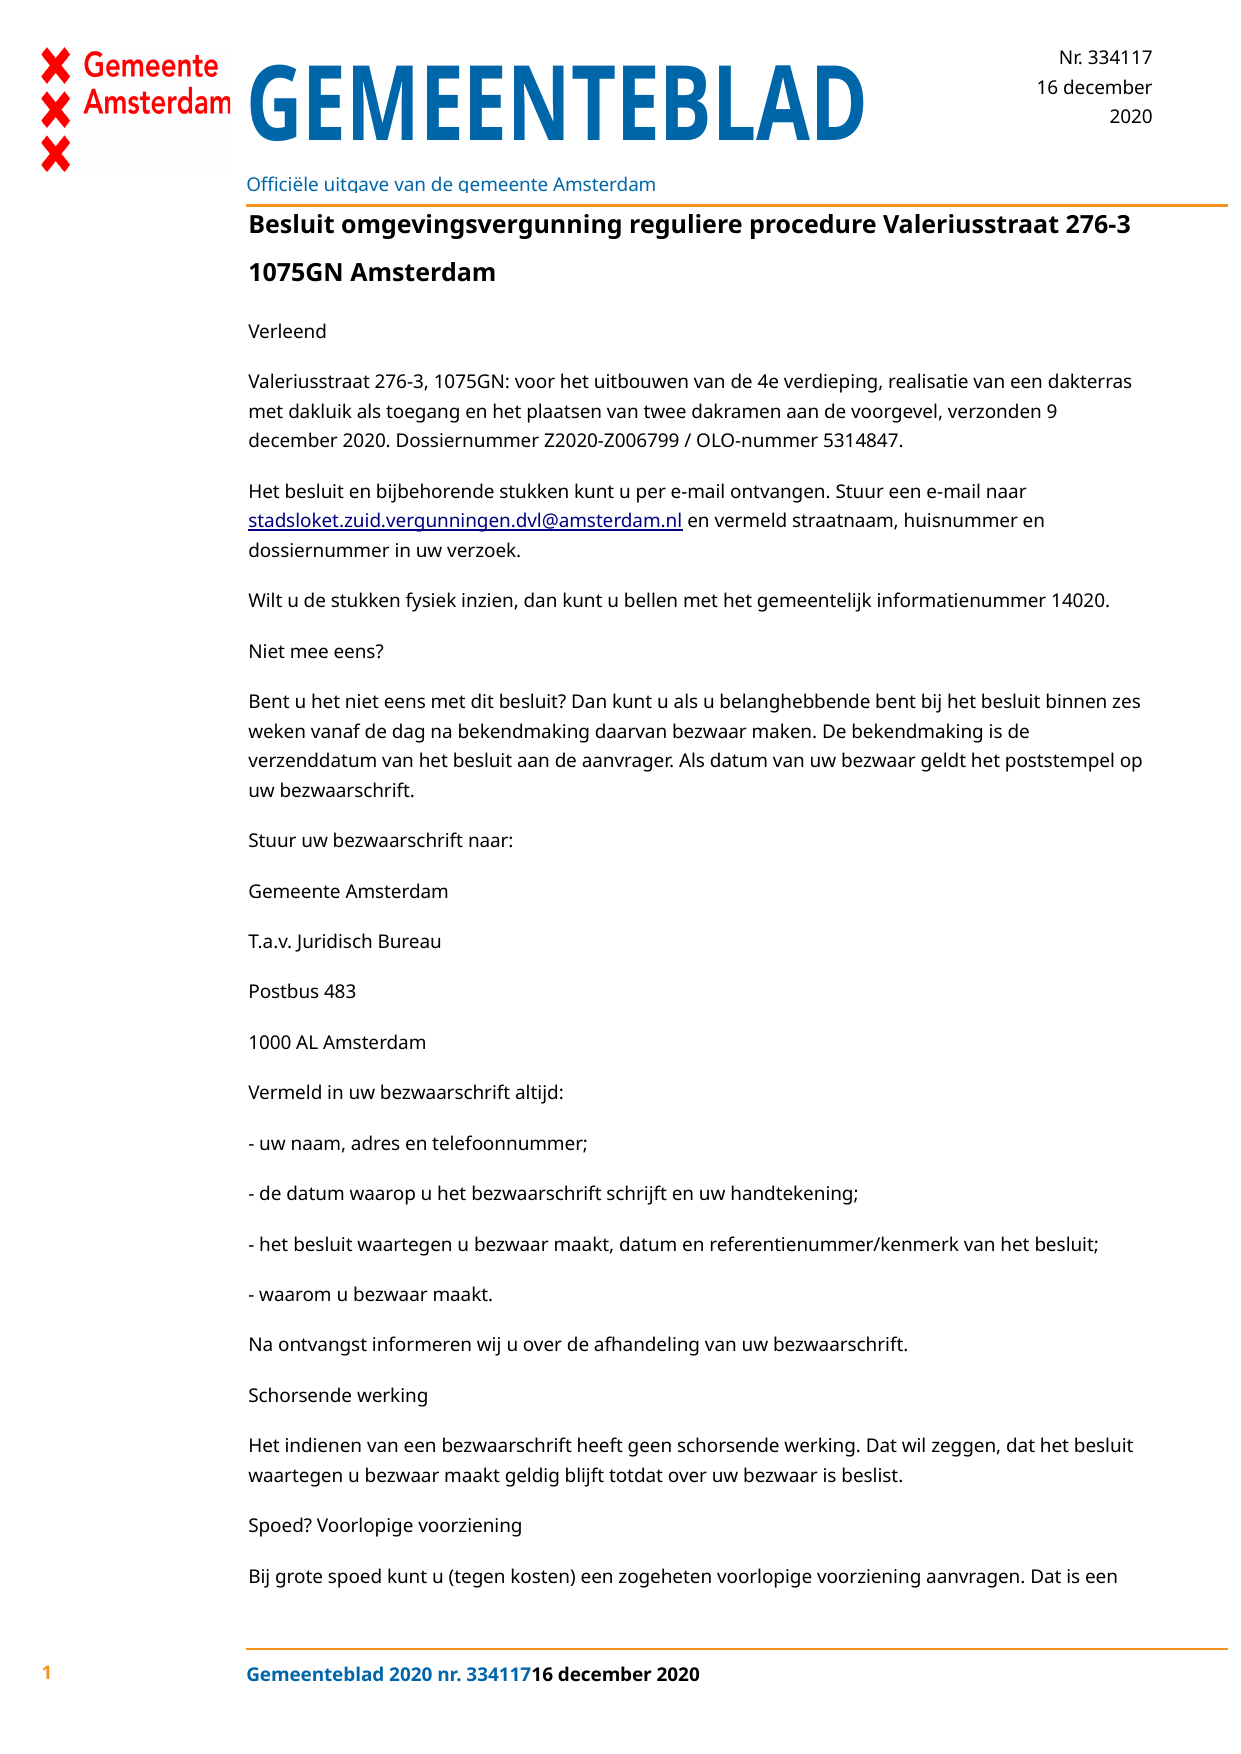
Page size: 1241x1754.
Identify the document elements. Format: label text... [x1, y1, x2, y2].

text Valeriusstraat 276-3, 1075GN: voor het uitbouwen van de 4e verdieping, realisatie van een dakterras met dakluik als toegang en het plaatsen van twee dakramen aan de voorgevel, verzonden 9 december 2020. Dossiernummer Z2020-Z006799 / OLO-nummer 5314847. [248, 368, 1152, 453]
text Spoed? Voorlopige voorziening [248, 1512, 1152, 1538]
text Het besluit en bijbehorende stukken kunt u per e-mail ontvangen. Stuur een e-mail naar stadsloket.zuid.vergunningen.dvl@amsterdam.nl en vermeld straatnaam, huisnummer en dossiernummer in uw verzoek. [248, 478, 1152, 563]
text Niet mee eens? [248, 638, 1152, 664]
text Wilt u de stukken fysiek inzien, dan kunt u bellen met het gemeentelijk informatienummer 14020. [248, 587, 1152, 613]
text Gemeente Amsterdam [248, 878, 1152, 904]
text Vermeld in uw bezwaarschrift altijd: [248, 1079, 1152, 1105]
text Stuur uw bezwaarschrift naar: [248, 827, 1152, 853]
text Besluit omgevingsvergunning reguliere procedure Valeriusstraat 276-3 1075GN Amsterdam [248, 207, 1152, 288]
picture [41, 47, 231, 172]
text - het besluit waartegen u bezwaar maakt, datum en referentienummer/kenmerk van het besluit; [248, 1231, 1152, 1257]
text Bent u het niet eens met dit besluit? Dan kunt u als u belanghebbende bent bij het besluit binnen zes weken vanaf de dag na bekendmaking daarvan bezwaar maken. De bekendmaking is de verzenddatum van het besluit aan de aanvrager. Als datum van uw bezwaar geldt het poststempel op uw bezwaarschrift. [248, 688, 1152, 803]
text - waarom u bezwaar maakt. [248, 1281, 1152, 1307]
text Bij grote spoed kunt u (tegen kosten) een zogeheten voorlopige voorziening aanvragen. Dat is een [248, 1563, 1152, 1589]
text Het indienen van een bezwaarschrift heeft geen schorsende werking. Dat wil zeggen, dat het besluit waartegen u bezwaar maakt geldig blijft totdat over uw bezwaar is beslist. [248, 1432, 1152, 1488]
text - uw naam, adres en telefoonnummer; [248, 1130, 1152, 1156]
text Verleend [248, 318, 1152, 344]
text Postbus 483 [248, 979, 1152, 1004]
text T.a.v. Juridisch Bureau [248, 928, 1152, 954]
text - de datum waarop u het bezwaarschrift schrijft en uw handtekening; [248, 1180, 1152, 1206]
text Schorsende werking [248, 1382, 1152, 1408]
text Na ontvangst informeren wij u over de afhandeling van uw bezwaarschrift. [248, 1332, 1152, 1357]
text 1000 AL Amsterdam [248, 1029, 1152, 1055]
